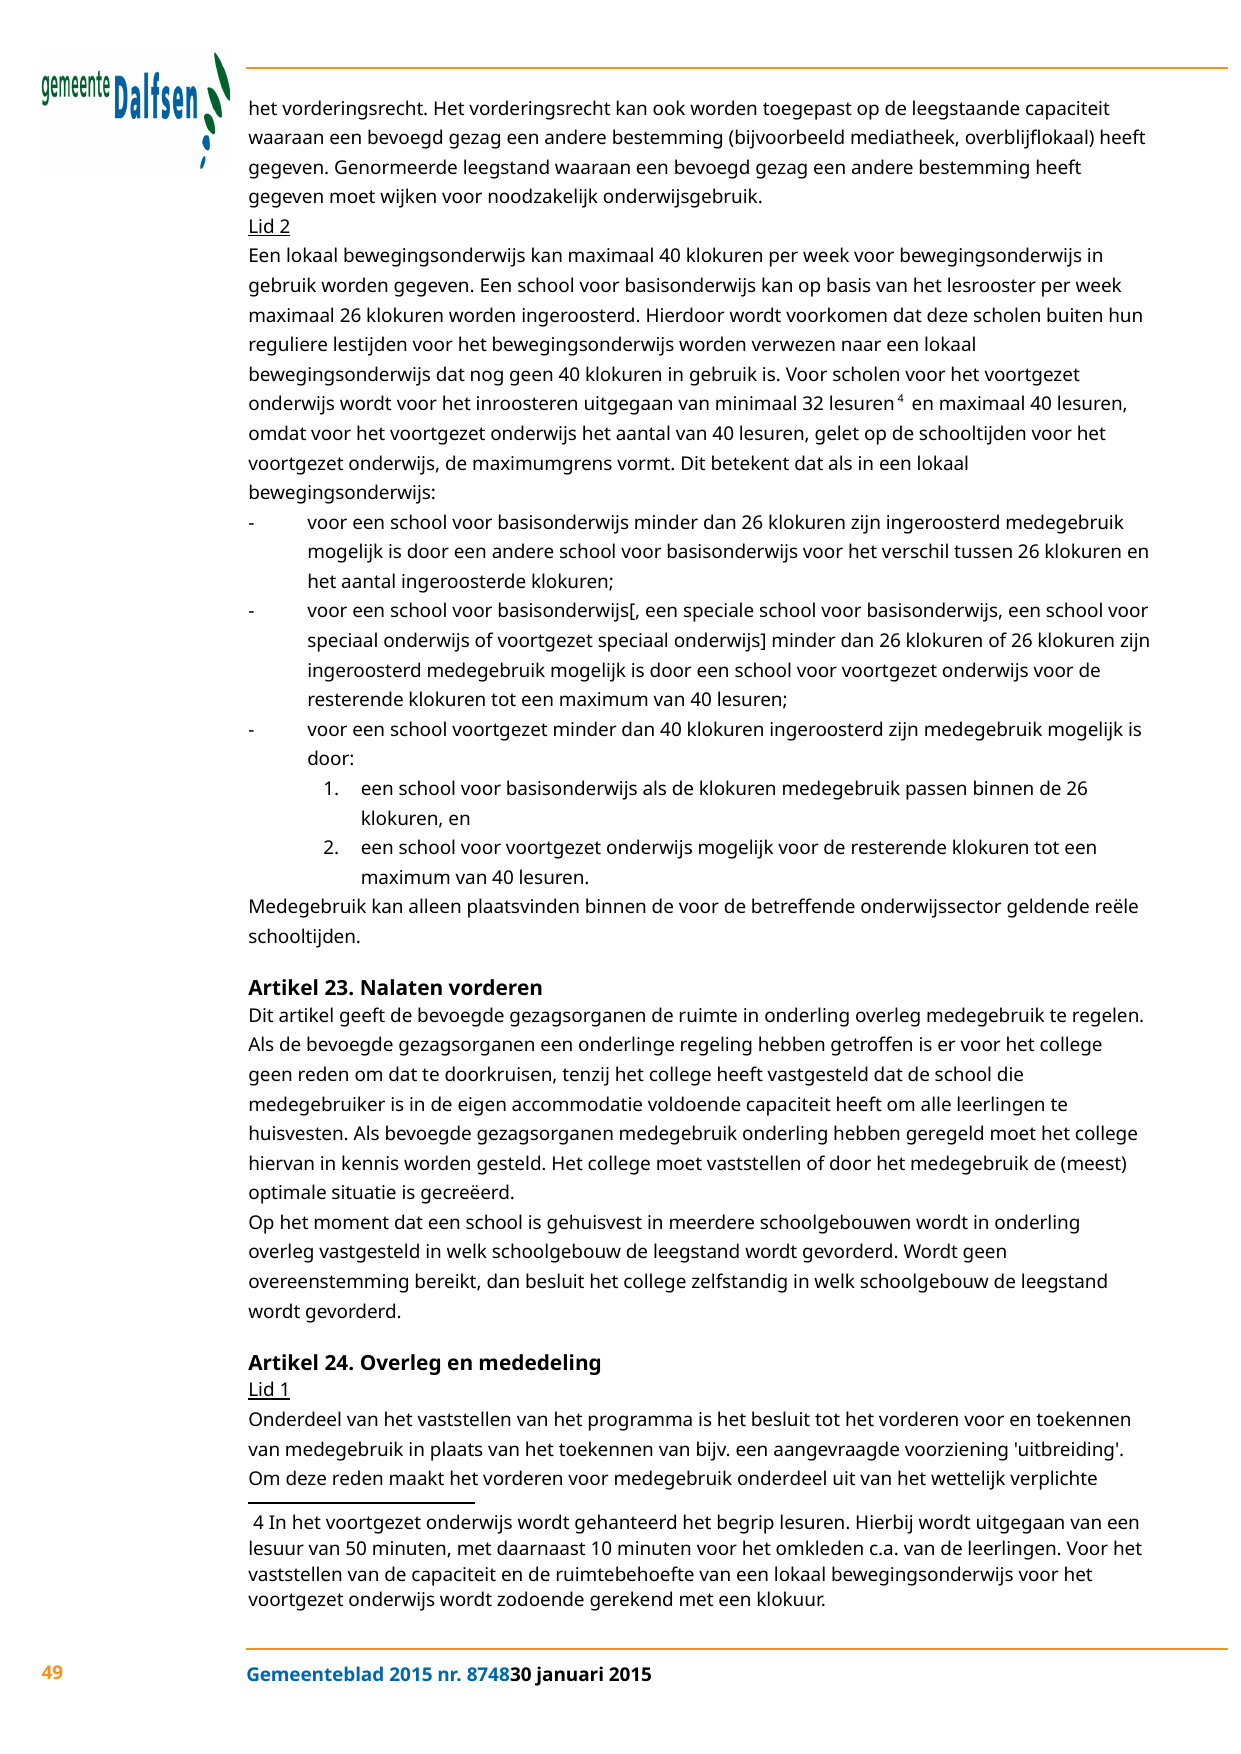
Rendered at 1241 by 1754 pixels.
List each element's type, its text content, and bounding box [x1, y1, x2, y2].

text Medegebruik kan alleen plaatsvinden binnen de voor de betreffende onderwijssector geldende reële schooltijden. [248, 893, 1152, 949]
list voor een school voor basisonderwijs[, een speciale school voor basisonderwijs, een school voor speciaal onderwijs of voortgezet speciaal onderwijs] minder dan 26 klokuren of 26 klokuren zijn ingeroosterd medegebruik mogelijk is door een school voor voortgezet onderwijs voor de resterende klokuren tot een maximum van 40 lesuren; [248, 598, 1152, 712]
text In het voortgezet onderwijs wordt gehanteerd het begrip lesuren. Hierbij wordt uitgegaan van een lesuur van 50 minuten, met daarnaast 10 minuten voor het omkleden c.a. van de leerlingen. Voor het vaststellen van de capaciteit en de ruimtebehoefte van een lokaal bewegingsonderwijs voor het voortgezet onderwijs wordt zodoende gerekend met een klokuur. [248, 1509, 1152, 1612]
list voor een school voor basisonderwijs minder dan 26 klokuren zijn ingeroosterd medegebruik mogelijk is door een andere school voor basisonderwijs voor het verschil tussen 26 klokuren en het aantal ingeroosterde klokuren; [248, 509, 1152, 594]
list voor een school voortgezet minder dan 40 klokuren ingeroosterd zijn medegebruik mogelijk is door: [248, 716, 1152, 771]
list een school voor voortgezet onderwijs mogelijk voor de resterende klokuren tot een maximum van 40 lesuren. [323, 834, 1152, 890]
text het vorderingsrecht. Het vorderingsrecht kan ook worden toegepast op de leegstaande capaciteit waaraan een bevoegd gezag een andere bestemming (bijvoorbeeld mediatheek, overblijflokaal) heeft gegeven. Genormeerde leegstand waaraan een bevoegd gezag een andere bestemming heeft gegeven moet wijken voor noodzakelijk onderwijsgebruik. [248, 95, 1152, 209]
text Dit artikel geeft de bevoegde gezagsorganen de ruimte in onderling overleg medegebruik te regelen. Als de bevoegde gezagsorganen een onderlinge regeling hebben getroffen is er voor het college geen reden om dat te doorkruisen, tenzij het college heeft vastgesteld dat de school die medegebruiker is in de eigen accommodatie voldoende capaciteit heeft om alle leerlingen te huisvesten. Als bevoegde gezagsorganen medegebruik onderling hebben geregeld moet het college hiervan in kennis worden gesteld. Het college moet vaststellen of door het medegebruik de (meest) optimale situatie is gecreëerd. [248, 1002, 1152, 1205]
text Artikel 23. Nalaten vorderen [248, 973, 1152, 1002]
text Een lokaal bewegingsonderwijs kan maximaal 40 klokuren per week voor bewegingsonderwijs in gebruik worden gegeven. Een school voor basisonderwijs kan op basis van het lesrooster per week maximaal 26 klokuren worden ingeroosterd. Hierdoor wordt voorkomen dat deze scholen buiten hun reguliere lestijden voor het bewegingsonderwijs worden verwezen naar een lokaal bewegingsonderwijs dat nog geen 40 klokuren in gebruik is. Voor scholen voor het voortgezet onderwijs wordt voor het inroosteren uitgegaan van minimaal 32 lesuren en maximaal 40 lesuren, omdat voor het voortgezet onderwijs het aantal van 40 lesuren, gelet op de schooltijden voor het voortgezet onderwijs, de maximumgrens vormt. Dit betekent dat als in een lokaal bewegingsonderwijs: [248, 243, 1152, 505]
text Op het moment dat een school is gehuisvest in meerdere schoolgebouwen wordt in onderling overleg vastgesteld in welk schoolgebouw de leegstand wordt gevorderd. Wordt geen overeenstemming bereikt, dan besluit het college zelfstandig in welk schoolgebouw de leegstand wordt gevorderd. [248, 1209, 1152, 1323]
list een school voor basisonderwijs als de klokuren medegebruik passen binnen de 26 klokuren, en [323, 775, 1152, 831]
picture [41, 47, 231, 172]
text Lid 1 [248, 1377, 1152, 1402]
text Artikel 24. Overleg en mededeling [248, 1348, 1152, 1377]
text Onderdeel van het vaststellen van het programma is het besluit tot het vorderen voor en toekennen van medegebruik in plaats van het toekennen van bijv. een aangevraagde voorziening 'uitbreiding'. Om deze reden maakt het vorderen voor medegebruik onderdeel uit van het wettelijk verplichte [248, 1406, 1152, 1491]
text Lid 2 [248, 213, 1152, 239]
